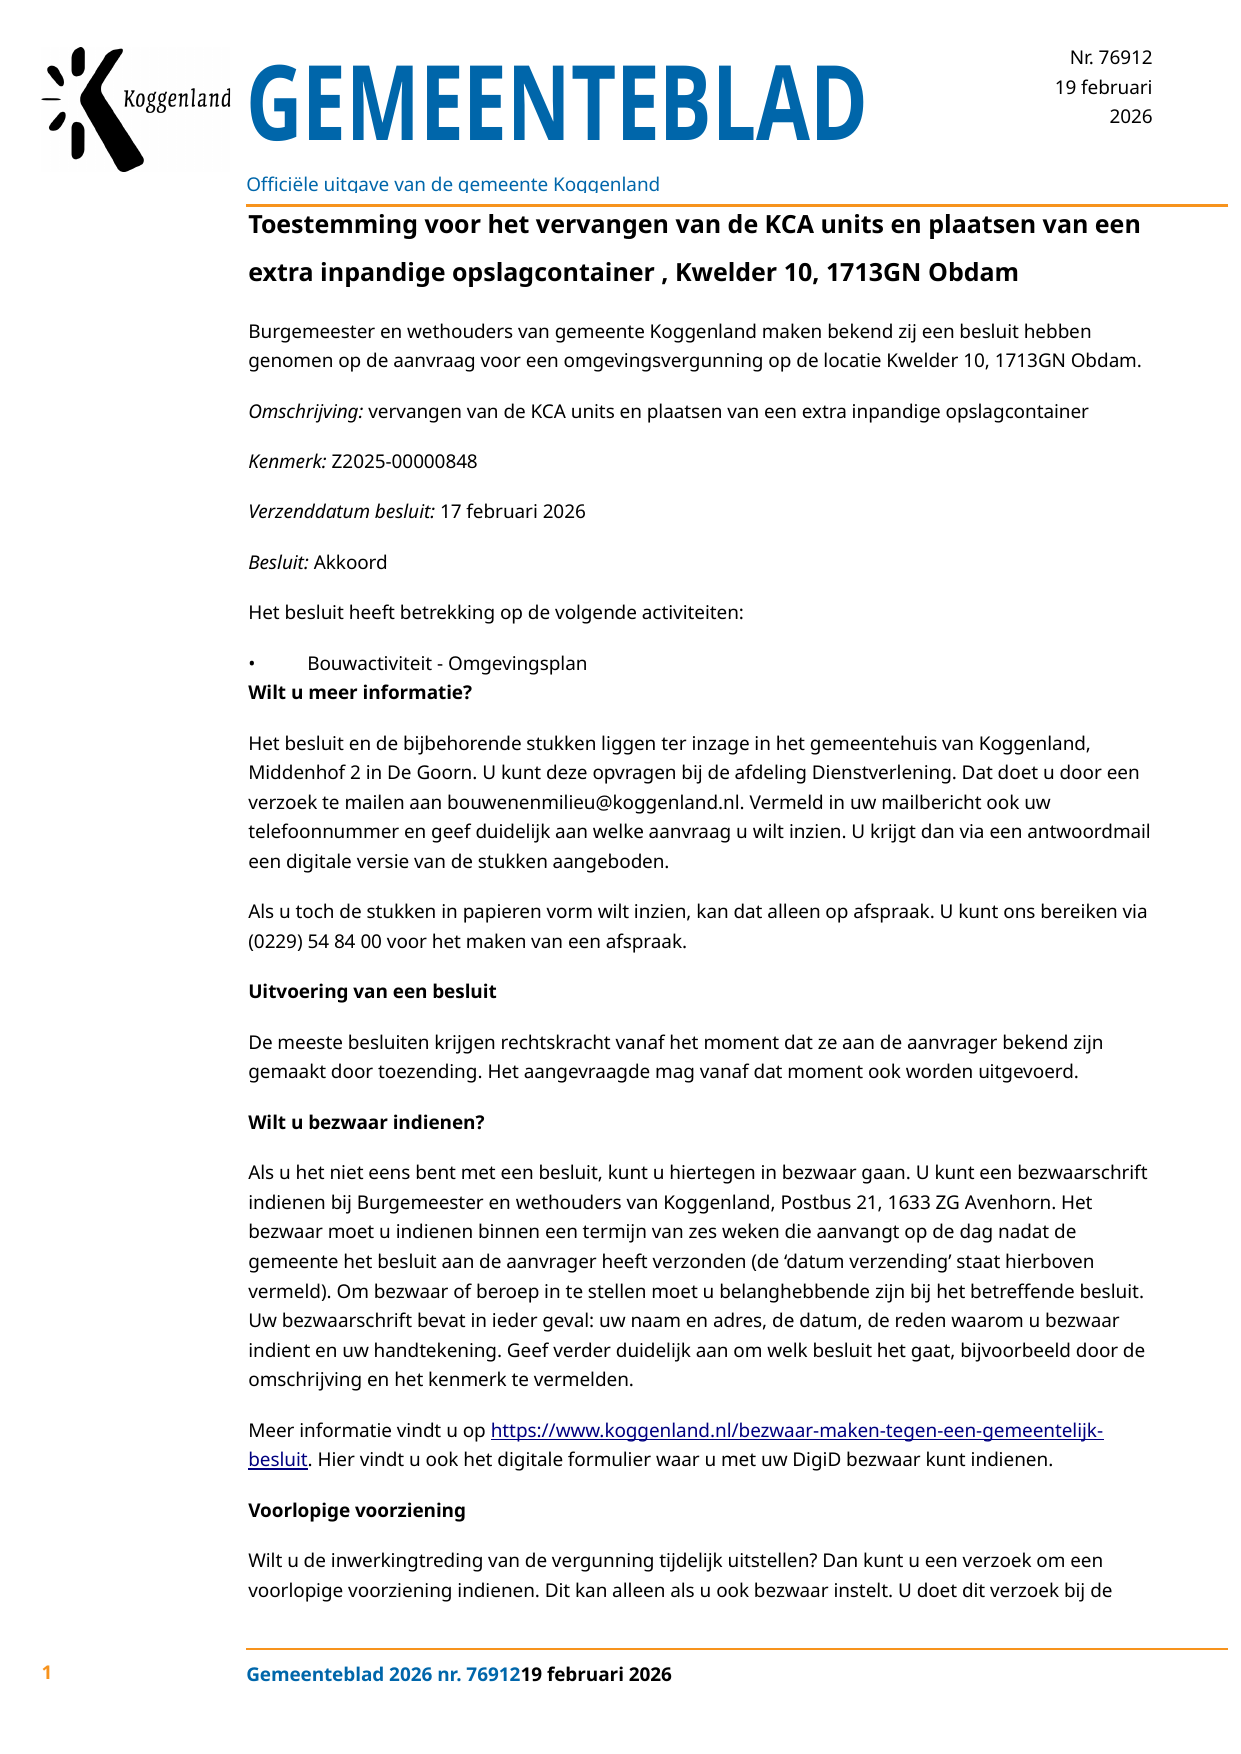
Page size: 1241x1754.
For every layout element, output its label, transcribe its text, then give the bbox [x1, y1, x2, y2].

text Wilt u meer informatie? [248, 679, 1152, 705]
text Wilt u de inwerkingtreding van de vergunning tijdelijk uitstellen? Dan kunt u een verzoek om een voorlopige voorziening indienen. Dit kan alleen als u ook bezwaar instelt. U doet dit verzoek bij de [248, 1547, 1152, 1603]
text Wilt u bezwaar indienen? [248, 1109, 1152, 1135]
text Uitvoering van een besluit [248, 979, 1152, 1004]
text Besluit: Akkoord [248, 549, 1152, 575]
text Omschrijving: vervangen van de KCA units en plaatsen van een extra inpandige opslagcontainer [248, 398, 1152, 424]
text Verzenddatum besluit: 17 februari 2026 [248, 499, 1152, 524]
text Als u toch de stukken in papieren vorm wilt inzien, kan dat alleen op afspraak. U kunt ons bereiken via (0229) 54 84 00 voor het maken van een afspraak. [248, 899, 1152, 954]
picture [41, 47, 231, 172]
text Voorlopige voorziening [248, 1497, 1152, 1523]
text Als u het niet eens bent met een besluit, kunt u hiertegen in bezwaar gaan. U kunt een bezwaarschrift indienen bij Burgemeester en wethouders van Koggenland, Postbus 21, 1633 ZG Avenhorn. Het bezwaar moet u indienen binnen een termijn van zes weken die aanvangt op de dag nadat de gemeente het besluit aan de aanvrager heeft verzonden (de ‘datum verzending’ staat hierboven vermeld). Om bezwaar of beroep in te stellen moet u belanghebbende zijn bij het betreffende besluit. Uw bezwaarschrift bevat in ieder geval: uw naam en adres, de datum, de reden waarom u bezwaar indient en uw handtekening. Geef verder duidelijk aan om welk besluit het gaat, bijvoorbeeld door de omschrijving en het kenmerk te vermelden. [248, 1159, 1152, 1392]
list Bouwactiviteit - Omgevingsplan [248, 650, 1152, 676]
text Het besluit heeft betrekking op de volgende activiteiten: [248, 599, 1152, 625]
text Meer informatie vindt u op https://www.koggenland.nl/bezwaar-maken-tegen-een-gemeentelijk-besluit. Hier vindt u ook het digitale formulier waar u met uw DigiD bezwaar kunt indienen. [248, 1417, 1152, 1472]
text De meeste besluiten krijgen rechtskracht vanaf het moment dat ze aan de aanvrager bekend zijn gemaakt door toezending. Het aangevraagde mag vanaf dat moment ook worden uitgevoerd. [248, 1029, 1152, 1084]
text Toestemming voor het vervangen van de KCA units en plaatsen van een extra inpandige opslagcontainer , Kwelder 10, 1713GN Obdam [248, 207, 1152, 288]
text Kenmerk: Z2025-00000848 [248, 448, 1152, 474]
text Het besluit en de bijbehorende stukken liggen ter inzage in het gemeentehuis van Koggenland, Middenhof 2 in De Goorn. U kunt deze opvragen bij de afdeling Dienstverlening. Dat doet u door een verzoek te mailen aan bouwenenmilieu@koggenland.nl. Vermeld in uw mailbericht ook uw telefoonnummer en geef duidelijk aan welke aanvraag u wilt inzien. U krijgt dan via een antwoordmail een digitale versie van de stukken aangeboden. [248, 730, 1152, 874]
text Burgemeester en wethouders van gemeente Koggenland maken bekend zij een besluit hebben genomen op de aanvraag voor een omgevingsvergunning op de locatie Kwelder 10, 1713GN Obdam. [248, 318, 1152, 373]
